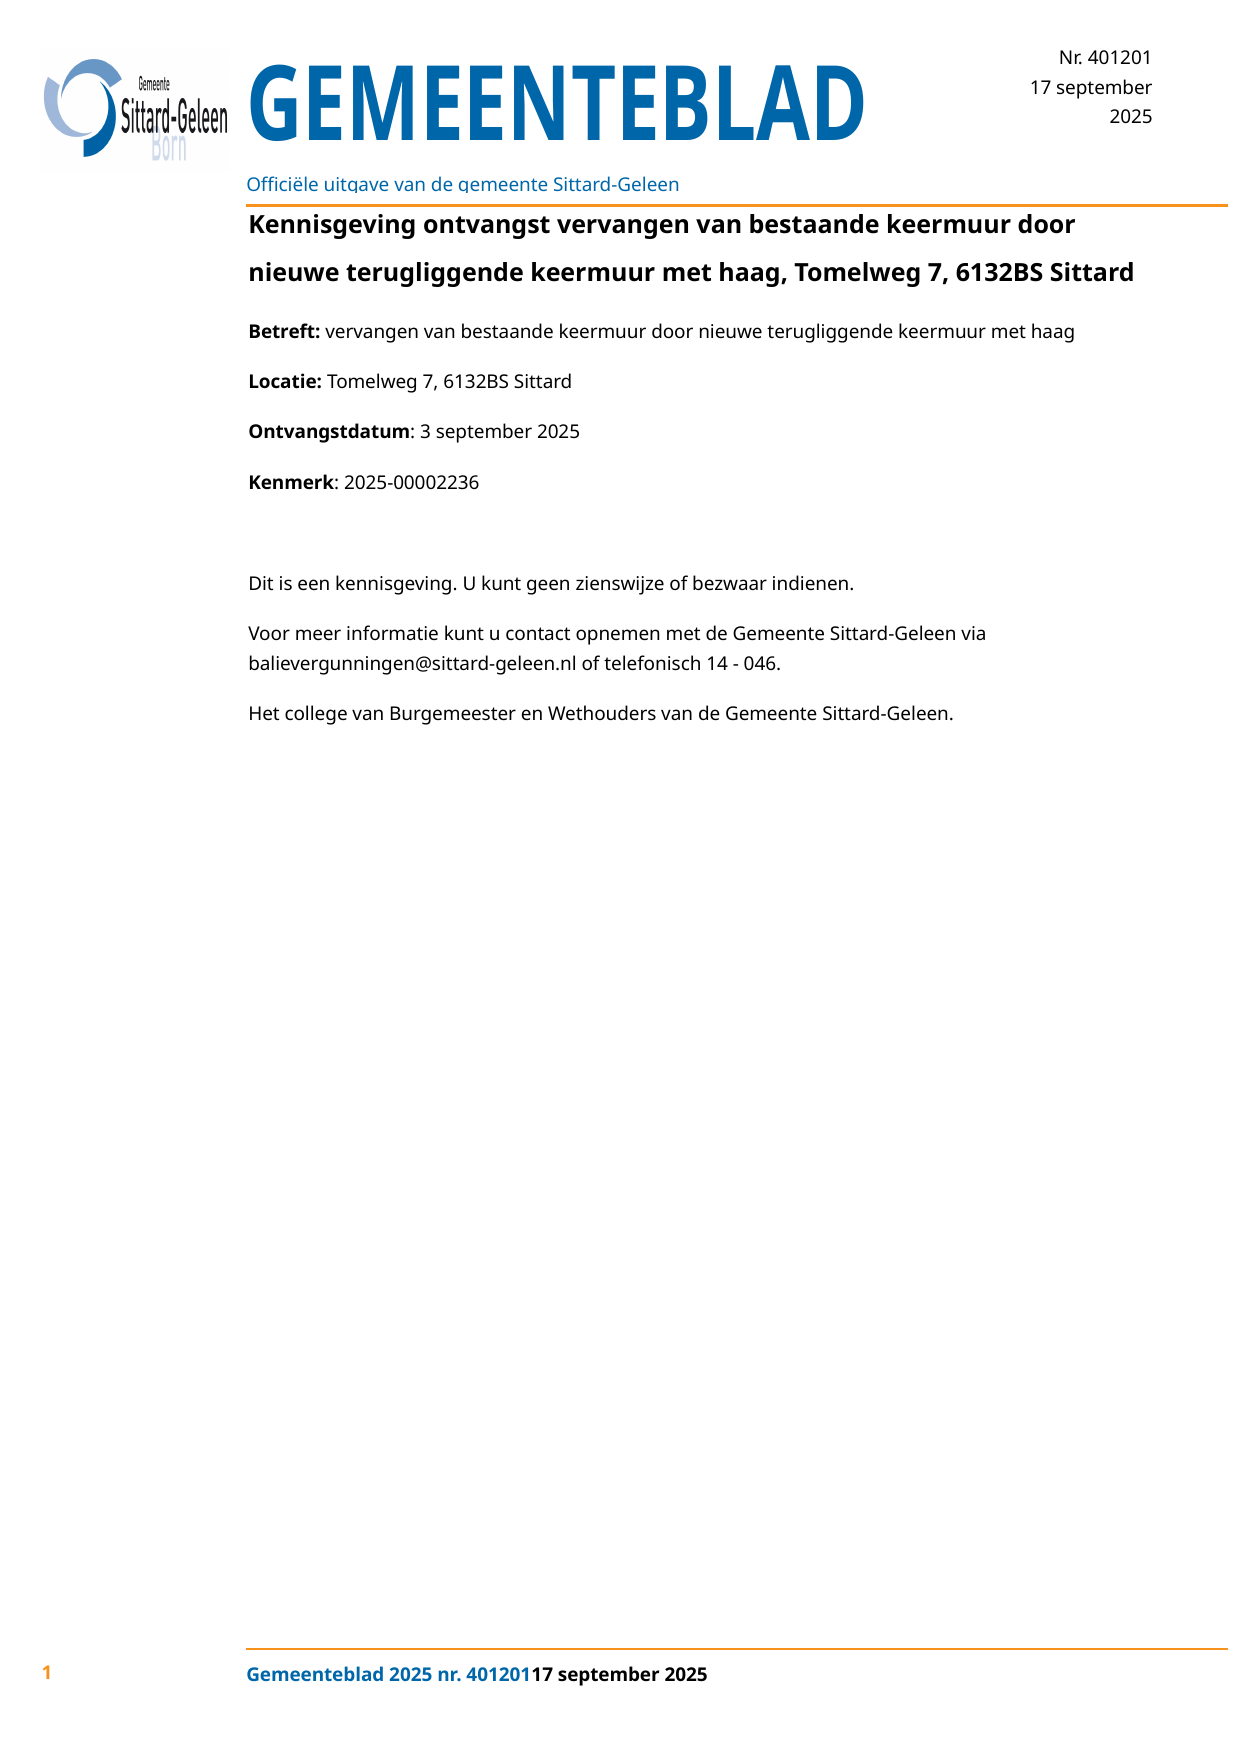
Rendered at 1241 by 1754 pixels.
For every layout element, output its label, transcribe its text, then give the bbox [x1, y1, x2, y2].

text Ontvangstdatum: 3 september 2025 [248, 419, 1152, 444]
picture [41, 47, 231, 172]
text Kenmerk: 2025-00002236 [248, 469, 1152, 495]
text Betreft: vervangen van bestaande keermuur door nieuwe terugliggende keermuur met haag [248, 318, 1152, 344]
text Het college van Burgemeester en Wethouders van de Gemeente Sittard-Geleen. [248, 700, 1152, 726]
text Voor meer informatie kunt u contact opnemen met de Gemeente Sittard-Geleen via balievergunningen@sittard-geleen.nl of telefonisch 14 - 046. [248, 620, 1152, 676]
text Kennisgeving ontvangst vervangen van bestaande keermuur door nieuwe terugliggende keermuur met haag, Tomelweg 7, 6132BS Sittard [248, 207, 1152, 288]
text Locatie: Tomelweg 7, 6132BS Sittard [248, 368, 1152, 394]
text Dit is een kennisgeving. U kunt geen zienswijze of bezwaar indienen. [248, 570, 1152, 596]
